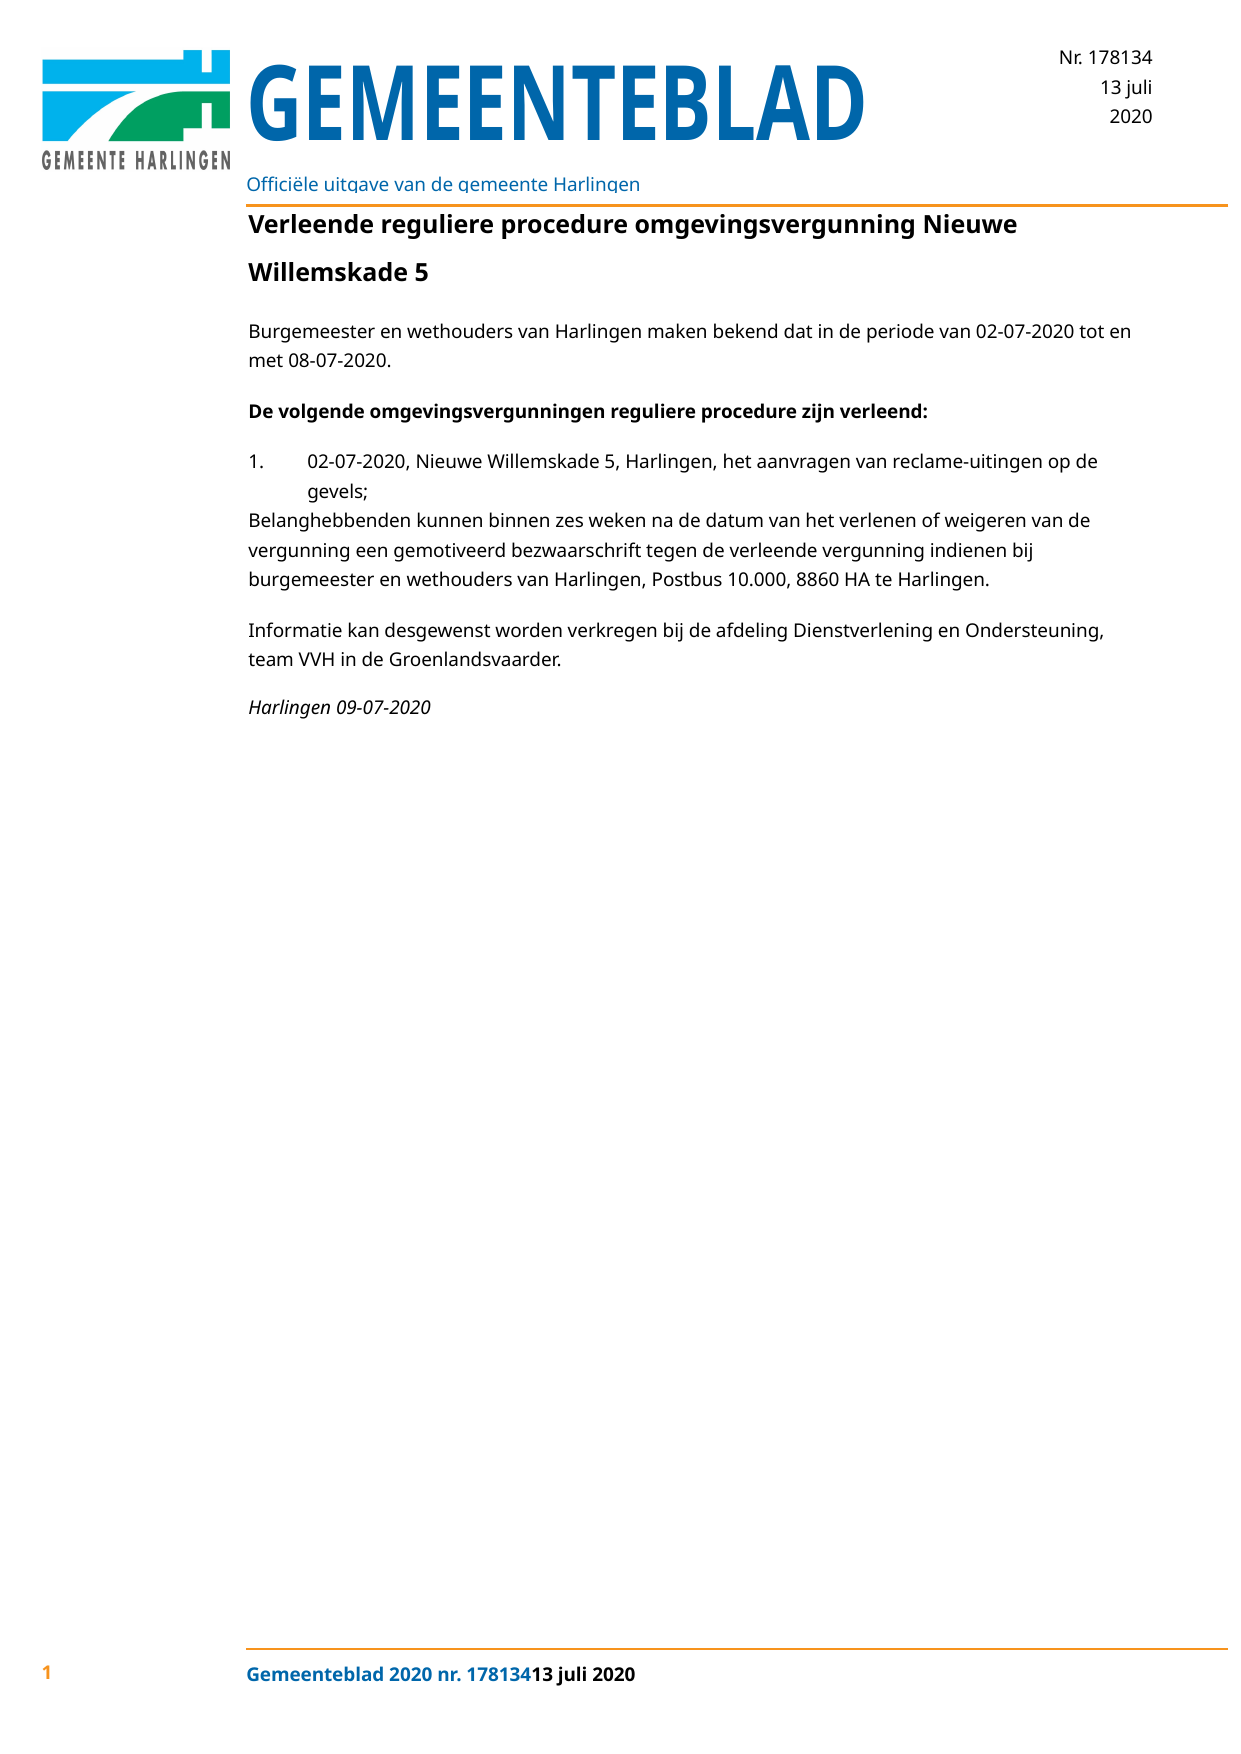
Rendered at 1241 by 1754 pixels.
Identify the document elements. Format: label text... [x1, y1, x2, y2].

text Verleende reguliere procedure omgevingsvergunning Nieuwe Willemskade 5 [248, 207, 1152, 288]
text Burgemeester en wethouders van Harlingen maken bekend dat in de periode van 02-07-2020 tot en met 08-07-2020. [248, 318, 1152, 373]
text Harlingen 09-07-2020 [248, 694, 1152, 720]
list 02-07-2020, Nieuwe Willemskade 5, Harlingen, het aanvragen van reclame-uitingen op de gevels; [248, 448, 1152, 504]
text Informatie kan desgewenst worden verkregen bij de afdeling Dienstverlening en Ondersteuning, team VVH in de Groenlandsvaarder. [248, 617, 1152, 672]
text De volgende omgevingsvergunningen reguliere procedure zijn verleend: [248, 398, 1152, 424]
picture [41, 47, 231, 172]
text Belanghebbenden kunnen binnen zes weken na de datum van het verlenen of weigeren van de vergunning een gemotiveerd bezwaarschrift tegen de verleende vergunning indienen bij burgemeester en wethouders van Harlingen, Postbus 10.000, 8860 HA te Harlingen. [248, 507, 1152, 592]
